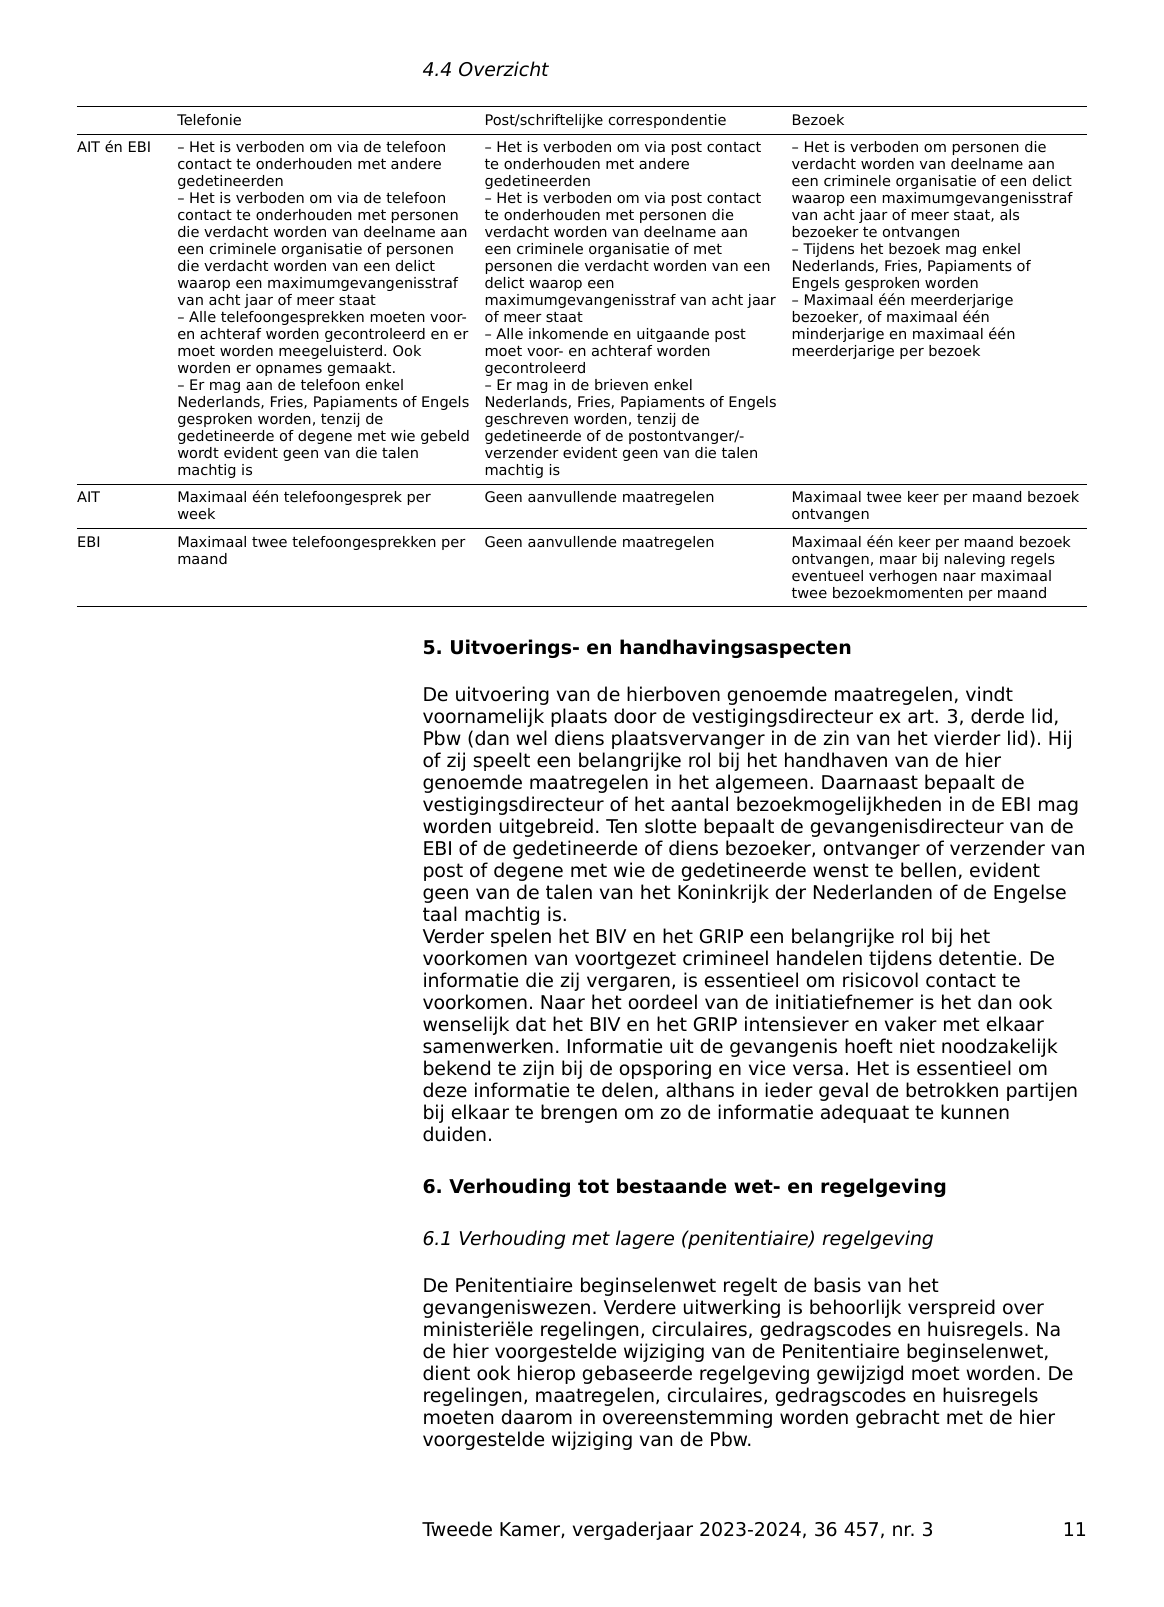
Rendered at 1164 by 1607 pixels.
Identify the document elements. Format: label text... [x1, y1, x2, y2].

subtitle 6. Verhouding tot bestaande wet- en regelgeving [422, 1176, 1087, 1198]
table_cell – Het is verboden om via de telefoon contact te onderhouden met andere gedetineerden – Het is verboden om via de telefoon contact te onderhouden met personen die verdacht worden van deelname aan een criminele organisatie of personen die verdacht worden van een delict waarop een maximumgevangenisstraf van acht jaar of meer staat – Alle telefoongesprekken moeten voor- en achteraf worden gecontroleerd en er moet worden meegeluisterd. Ook worden er opnames gemaakt. – Er mag aan de telefoon enkel Nederlands, Fries, Papiaments of Engels gesproken worden, tenzij de gedetineerde of degene met wie gebeld wordt evident geen van die talen machtig is [171, 135, 478, 483]
table_cell Geen aanvullende maatregelen [478, 529, 785, 606]
subtitle 6.1 Verhouding met lagere (penitentiaire) regelgeving [422, 1228, 1087, 1250]
table_cell – Het is verboden om via post contact te onderhouden met andere gedetineerden – Het is verboden om via post contact te onderhouden met personen die verdacht worden van deelname aan een criminele organisatie of met personen die verdacht worden van een delict waarop een maximumgevangenisstraf van acht jaar of meer staat – Alle inkomende en uitgaande post moet voor- en achteraf worden gecontroleerd – Er mag in de brieven enkel Nederlands, Fries, Papiaments of Engels geschreven worden, tenzij de gedetineerde of de postontvanger/-verzender evident geen van die talen machtig is [478, 135, 785, 483]
text Verder spelen het BIV en het GRIP een belangrijke rol bij het voorkomen van voortgezet crimineel handelen tijdens detentie. De informatie die zij vergaren, is essentieel om risicovol contact te voorkomen. Naar het oordeel van de initiatiefnemer is het dan ook wenselijk dat het BIV en het GRIP intensiever en vaker met elkaar samenwerken. Informatie uit de gevangenis hoeft niet noodzakelijk bekend te zijn bij de opsporing en vice versa. Het is essentieel om deze informatie te delen, althans in ieder geval de betrokken partijen bij elkaar te brengen om zo de informatie adequaat te kunnen duiden. [422, 926, 1087, 1146]
table_cell Maximaal twee keer per maand bezoek ontvangen [785, 485, 1087, 528]
table_header Bezoek [785, 107, 1087, 133]
table_header Telefonie [171, 107, 478, 133]
table_cell AIT [77, 485, 171, 528]
table_cell Maximaal één telefoongesprek per week [171, 485, 478, 528]
table_cell Geen aanvullende maatregelen [478, 485, 785, 528]
text De uitvoering van de hierboven genoemde maatregelen, vindt voornamelijk plaats door de vestigingsdirecteur ex art. 3, derde lid, Pbw (dan wel diens plaatsvervanger in de zin van het vierder lid). Hij of zij speelt een belangrijke rol bij het handhaven van de hier genoemde maatregelen in het algemeen. Daarnaast bepaalt de vestigingsdirecteur of het aantal bezoekmogelijkheden in de EBI mag worden uitgebreid. Ten slotte bepaalt de gevangenisdirecteur van de EBI of de gedetineerde of diens bezoeker, ontvanger of verzender van post of degene met wie de gedetineerde wenst te bellen, evident geen van de talen van het Koninkrijk der Nederlanden of de Engelse taal machtig is. [422, 684, 1087, 926]
table_cell Maximaal twee telefoongesprekken per maand [171, 529, 478, 606]
table_header [77, 107, 171, 133]
subtitle 5. Uitvoerings- en handhavingsaspecten [422, 637, 1087, 659]
subtitle 4.4 Overzicht [422, 59, 1087, 81]
table_cell Maximaal één keer per maand bezoek ontvangen, maar bij naleving regels eventueel verhogen naar maximaal twee bezoekmomenten per maand [785, 529, 1087, 606]
table_header Post/schriftelijke correspondentie [478, 107, 785, 133]
text De Penitentiaire beginselenwet regelt de basis van het gevangeniswezen. Verdere uitwerking is behoorlijk verspreid over ministeriële regelingen, circulaires, gedragscodes en huisregels. Na de hier voorgestelde wijziging van de Penitentiaire beginselenwet, dient ook hierop gebaseerde regelgeving gewijzigd moet worden. De regelingen, maatregelen, circulaires, gedragscodes en huisregels moeten daarom in overeenstemming worden gebracht met de hier voorgestelde wijziging van de Pbw. [422, 1275, 1087, 1451]
table_cell – Het is verboden om personen die verdacht worden van deelname aan een criminele organisatie of een delict waarop een maximumgevangenisstraf van acht jaar of meer staat, als bezoeker te ontvangen – Tijdens het bezoek mag enkel Nederlands, Fries, Papiaments of Engels gesproken worden – Maximaal één meerderjarige bezoeker, of maximaal één minderjarige en maximaal één meerderjarige per bezoek [785, 135, 1087, 483]
table_cell AIT én EBI [77, 135, 171, 483]
table_cell EBI [77, 529, 171, 606]
